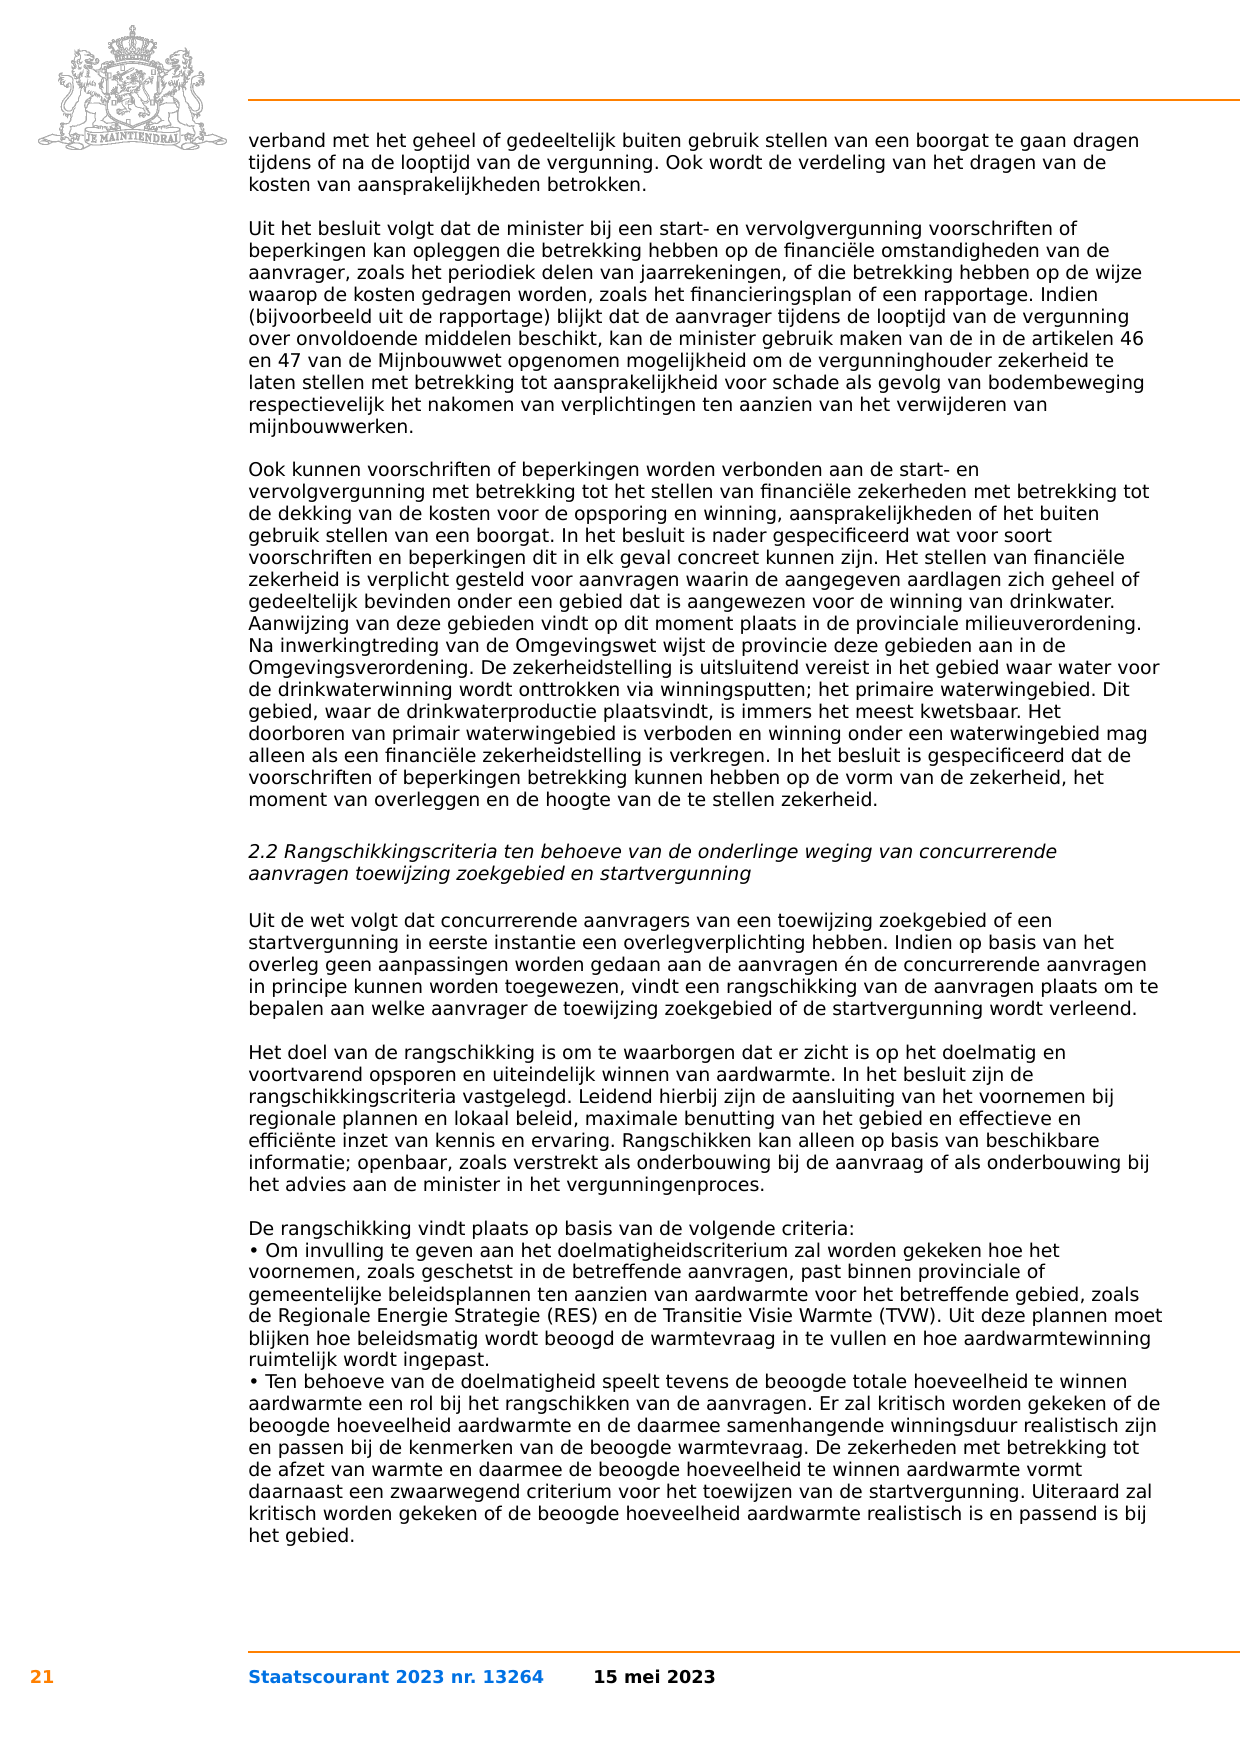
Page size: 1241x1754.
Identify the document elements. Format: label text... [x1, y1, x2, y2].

text Uit het besluit volgt dat de minister bij een start- en vervolgvergunning voorschriften of beperkingen kan opleggen die betrekking hebben op de financiële omstandigheden van de aanvrager, zoals het periodiek delen van jaarrekeningen, of die betrekking hebben op de wijze waarop de kosten gedragen worden, zoals het financieringsplan of een rapportage. Indien (bijvoorbeeld uit de rapportage) blijkt dat de aanvrager tijdens de looptijd van de vergunning over onvoldoende middelen beschikt, kan de minister gebruik maken van de in de artikelen 46 en 47 van de Mijnbouwwet opgenomen mogelijkheid om de vergunninghouder zekerheid te laten stellen met betrekking tot aansprakelijkheid voor schade als gevolg van bodembeweging respectievelijk het nakomen van verplichtingen ten aanzien van het verwijderen van mijnbouwwerken. [248, 218, 1163, 437]
text De rangschikking vindt plaats op basis van de volgende criteria: [248, 1217, 1163, 1239]
text Ook kunnen voorschriften of beperkingen worden verbonden aan de start- en vervolgvergunning met betrekking tot het stellen van financiële zekerheden met betrekking tot de dekking van de kosten voor de opsporing en winning, aansprakelijkheden of het buiten gebruik stellen van een boorgat. In het besluit is nader gespecificeerd wat voor soort voorschriften en beperkingen dit in elk geval concreet kunnen zijn. Het stellen van financiële zekerheid is verplicht gesteld voor aanvragen waarin de aangegeven aardlagen zich geheel of gedeeltelijk bevinden onder een gebied dat is aangewezen voor de winning van drinkwater. Aanwijzing van deze gebieden vindt op dit moment plaats in de provinciale milieuverordening. Na inwerkingtreding van de Omgevingswet wijst de provincie deze gebieden aan in de Omgevingsverordening. De zekerheidstelling is uitsluitend vereist in het gebied waar water voor de drinkwaterwinning wordt onttrokken via winningsputten; het primaire waterwingebied. Dit gebied, waar de drinkwaterproductie plaatsvindt, is immers het meest kwetsbaar. Het doorboren van primair waterwingebied is verboden en winning onder een waterwingebied mag alleen als een financiële zekerheidstelling is verkregen. In het besluit is gespecificeerd dat de voorschriften of beperkingen betrekking kunnen hebben op de vorm van de zekerheid, het moment van overleggen en de hoogte van de te stellen zekerheid. [248, 459, 1163, 811]
subtitle 2.2 Rangschikkingscriteria ten behoeve van de onderlinge weging van concurrerende aanvragen toewijzing zoekgebied en startvergunning [248, 841, 1163, 885]
text Uit de wet volgt dat concurrerende aanvragers van een toewijzing zoekgebied of een startvergunning in eerste instantie een overlegverplichting hebben. Indien op basis van het overleg geen aanpassingen worden gedaan aan de aanvragen én de concurrerende aanvragen in principe kunnen worden toegewezen, vindt een rangschikking van de aanvragen plaats om te bepalen aan welke aanvrager de toewijzing zoekgebied of de startvergunning wordt verleend. [248, 910, 1163, 1020]
text • Om invulling te geven aan het doelmatigheidscriterium zal worden gekeken hoe het voornemen, zoals geschetst in de betreffende aanvragen, past binnen provinciale of gemeentelijke beleidsplannen ten aanzien van aardwarmte voor het betreffende gebied, zoals de Regionale Energie Strategie (RES) en de Transitie Visie Warmte (TVW). Uit deze plannen moet blijken hoe beleidsmatig wordt beoogd de warmtevraag in te vullen en hoe aardwarmtewinning ruimtelijk wordt ingepast. [248, 1239, 1163, 1371]
text Het doel van de rangschikking is om te waarborgen dat er zicht is op het doelmatig en voortvarend opsporen en uiteindelijk winnen van aardwarmte. In het besluit zijn de rangschikkingscriteria vastgelegd. Leidend hierbij zijn de aansluiting van het voornemen bij regionale plannen en lokaal beleid, maximale benutting van het gebied en effectieve en efficiënte inzet van kennis en ervaring. Rangschikken kan alleen op basis van beschikbare informatie; openbaar, zoals verstrekt als onderbouwing bij de aanvraag of als onderbouwing bij het advies aan de minister in het vergunningenproces. [248, 1042, 1163, 1196]
text • Ten behoeve van de doelmatigheid speelt tevens de beoogde totale hoeveelheid te winnen aardwarmte een rol bij het rangschikken van de aanvragen. Er zal kritisch worden gekeken of de beoogde hoeveelheid aardwarmte en de daarmee samenhangende winningsduur realistisch zijn en passen bij de kenmerken van de beoogde warmtevraag. De zekerheden met betrekking tot de afzet van warmte en daarmee de beoogde hoeveelheid te winnen aardwarmte vormt daarnaast een zwaarwegend criterium voor het toewijzen van de startvergunning. Uiteraard zal kritisch worden gekeken of de beoogde hoeveelheid aardwarmte realistisch is en passend is bij het gebied. [248, 1371, 1163, 1547]
text verband met het geheel of gedeeltelijk buiten gebruik stellen van een boorgat te gaan dragen tijdens of na de looptijd van de vergunning. Ook wordt de verdeling van het dragen van de kosten van aansprakelijkheden betrokken. [248, 130, 1163, 196]
picture [38, 25, 227, 150]
